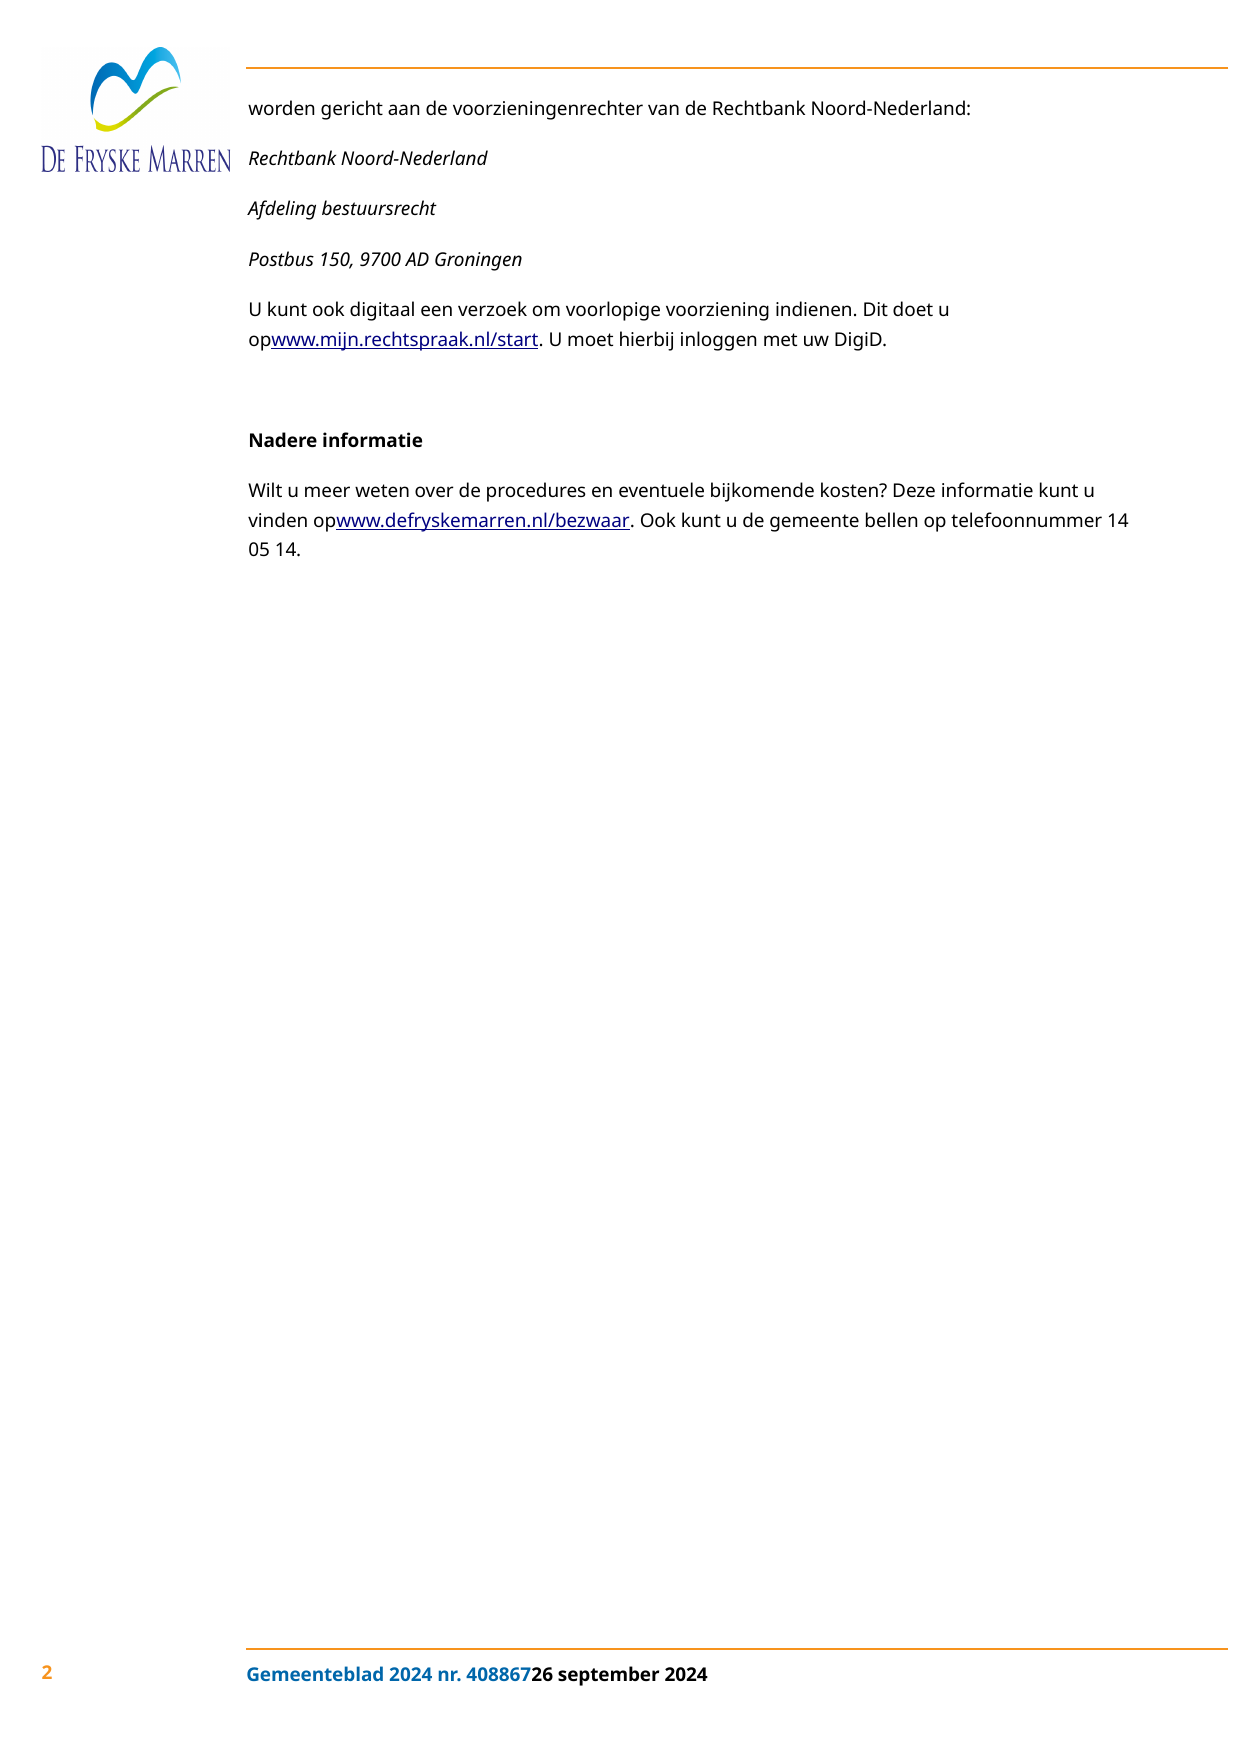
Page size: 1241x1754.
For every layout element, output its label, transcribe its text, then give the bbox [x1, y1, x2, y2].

text U kunt ook digitaal een verzoek om voorlopige voorziening indienen. Dit doet u opwww.mijn.rechtspraak.nl/start. U moet hierbij inloggen met uw DigiD. [248, 296, 1152, 352]
text Rechtbank Noord-Nederland [248, 145, 1152, 171]
text Nadere informatie [248, 427, 1152, 453]
text Afdeling bestuursrecht [248, 196, 1152, 221]
text Postbus 150, 9700 AD Groningen [248, 246, 1152, 272]
text Wilt u meer weten over de procedures en eventuele bijkomende kosten? Deze informatie kunt u vinden opwww.defryskemarren.nl/bezwaar. Ook kunt u de gemeente bellen op telefoonnummer 14 05 14. [248, 477, 1152, 562]
text worden gericht aan de voorzieningenrechter van de Rechtbank Noord-Nederland: [248, 95, 1152, 121]
picture [41, 47, 231, 172]
